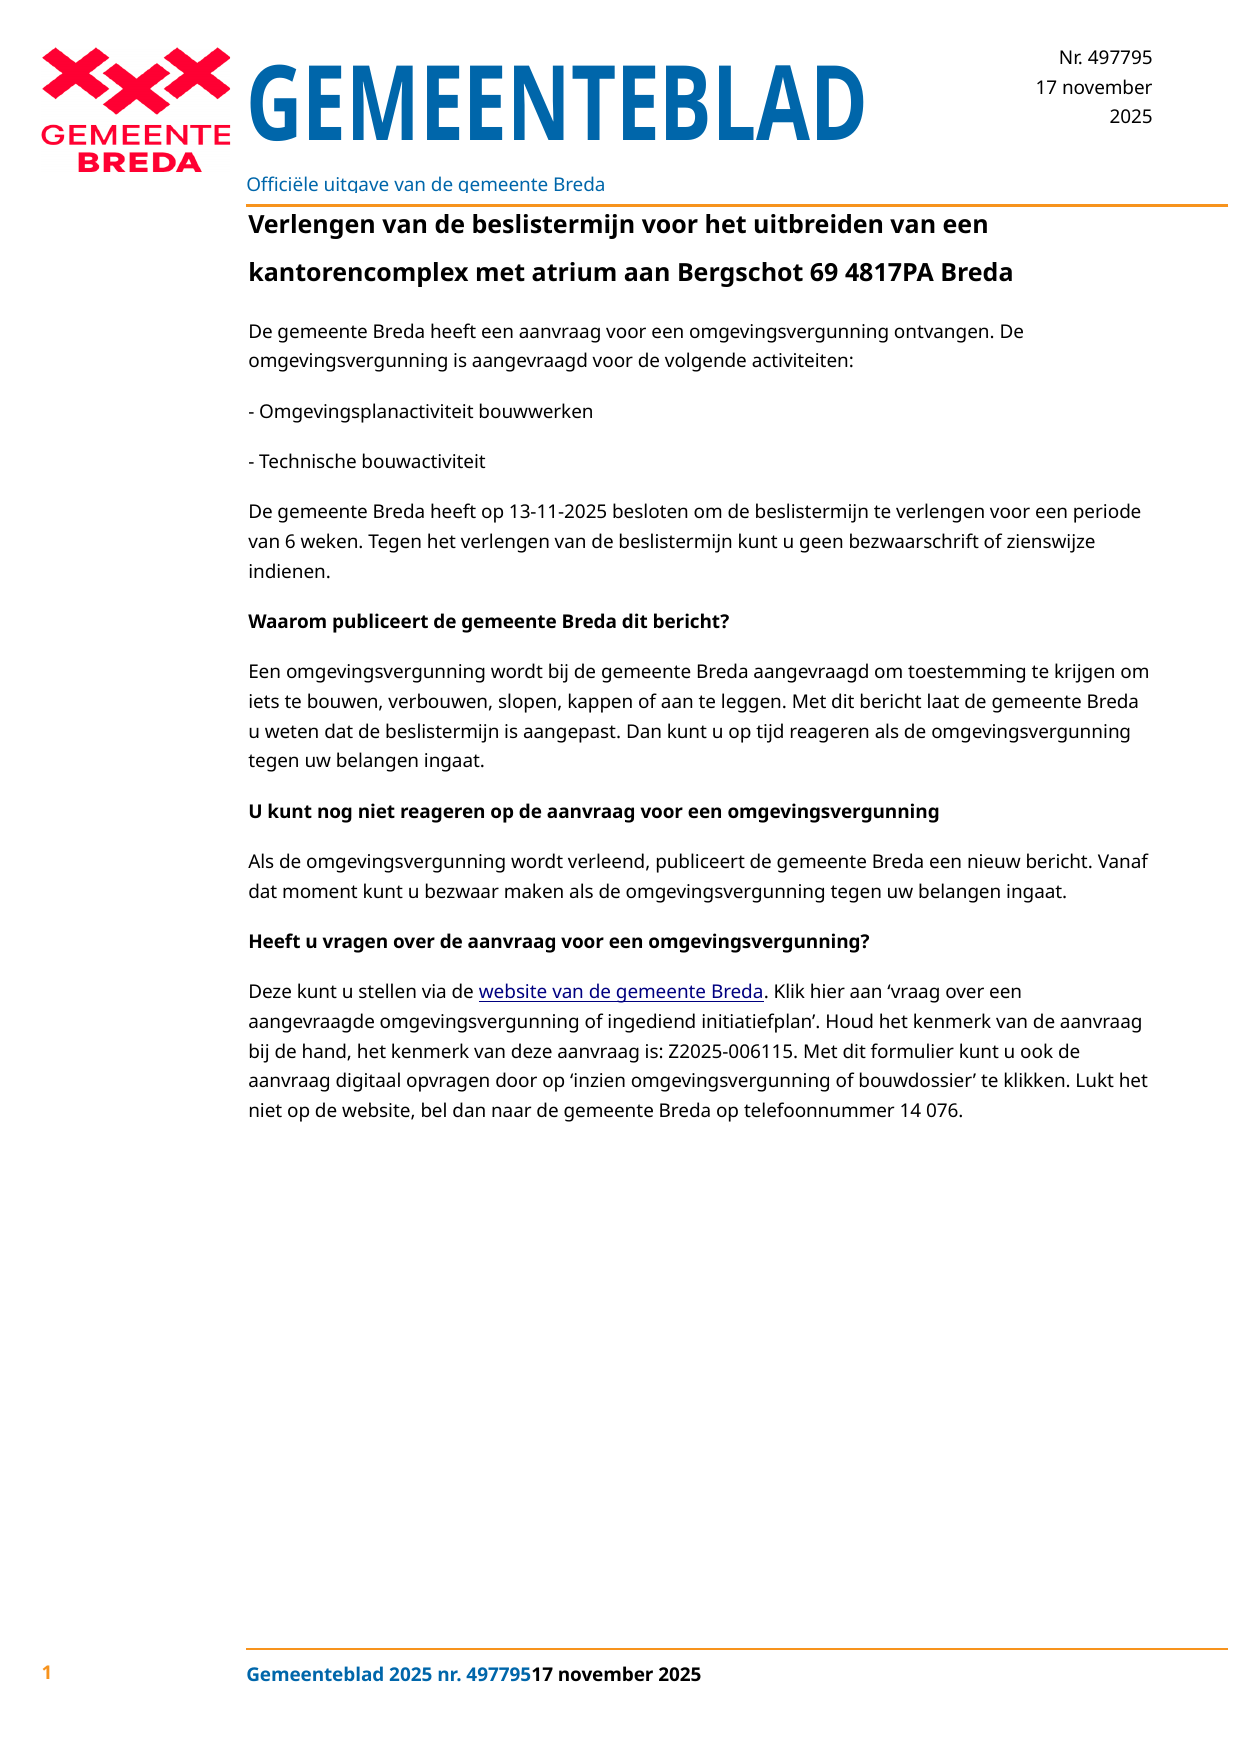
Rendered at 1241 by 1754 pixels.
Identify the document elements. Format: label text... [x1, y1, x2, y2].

text Een omgevingsvergunning wordt bij de gemeente Breda aangevraagd om toestemming te krijgen om iets te bouwen, verbouwen, slopen, kappen of aan te leggen. Met dit bericht laat de gemeente Breda u weten dat de beslistermijn is aangepast. Dan kunt u op tijd reageren als de omgevingsvergunning tegen uw belangen ingaat. [248, 659, 1152, 773]
text Als de omgevingsvergunning wordt verleend, publiceert de gemeente Breda een nieuw bericht. Vanaf dat moment kunt u bezwaar maken als de omgevingsvergunning tegen uw belangen ingaat. [248, 848, 1152, 904]
text - Technische bouwactiviteit [248, 448, 1152, 474]
text Waarom publiceert de gemeente Breda dit bericht? [248, 608, 1152, 634]
text U kunt nog niet reageren op de aanvraag voor een omgevingsvergunning [248, 798, 1152, 824]
text De gemeente Breda heeft op 13-11-2025 besloten om de beslistermijn te verlengen voor een periode van 6 weken. Tegen het verlengen van de beslistermijn kunt u geen bezwaarschrift of zienswijze indienen. [248, 499, 1152, 584]
picture [41, 47, 231, 172]
text Verlengen van de beslistermijn voor het uitbreiden van een kantorencomplex met atrium aan Bergschot 69 4817PA Breda [248, 207, 1152, 288]
text Heeft u vragen over de aanvraag voor een omgevingsvergunning? [248, 928, 1152, 954]
text De gemeente Breda heeft een aanvraag voor een omgevingsvergunning ontvangen. De omgevingsvergunning is aangevraagd voor de volgende activiteiten: [248, 318, 1152, 373]
text - Omgevingsplanactiviteit bouwwerken [248, 398, 1152, 424]
text Deze kunt u stellen via de website van de gemeente Breda. Klik hier aan ‘vraag over een aangevraagde omgevingsvergunning of ingediend initiatiefplan’. Houd het kenmerk van de aanvraag bij de hand, het kenmerk van deze aanvraag is: Z2025-006115. Met dit formulier kunt u ook de aanvraag digitaal opvragen door op ‘inzien omgevingsvergunning of bouwdossier’ te klikken. Lukt het niet op de website, bel dan naar de gemeente Breda op telefoonnummer 14 076. [248, 979, 1152, 1123]
